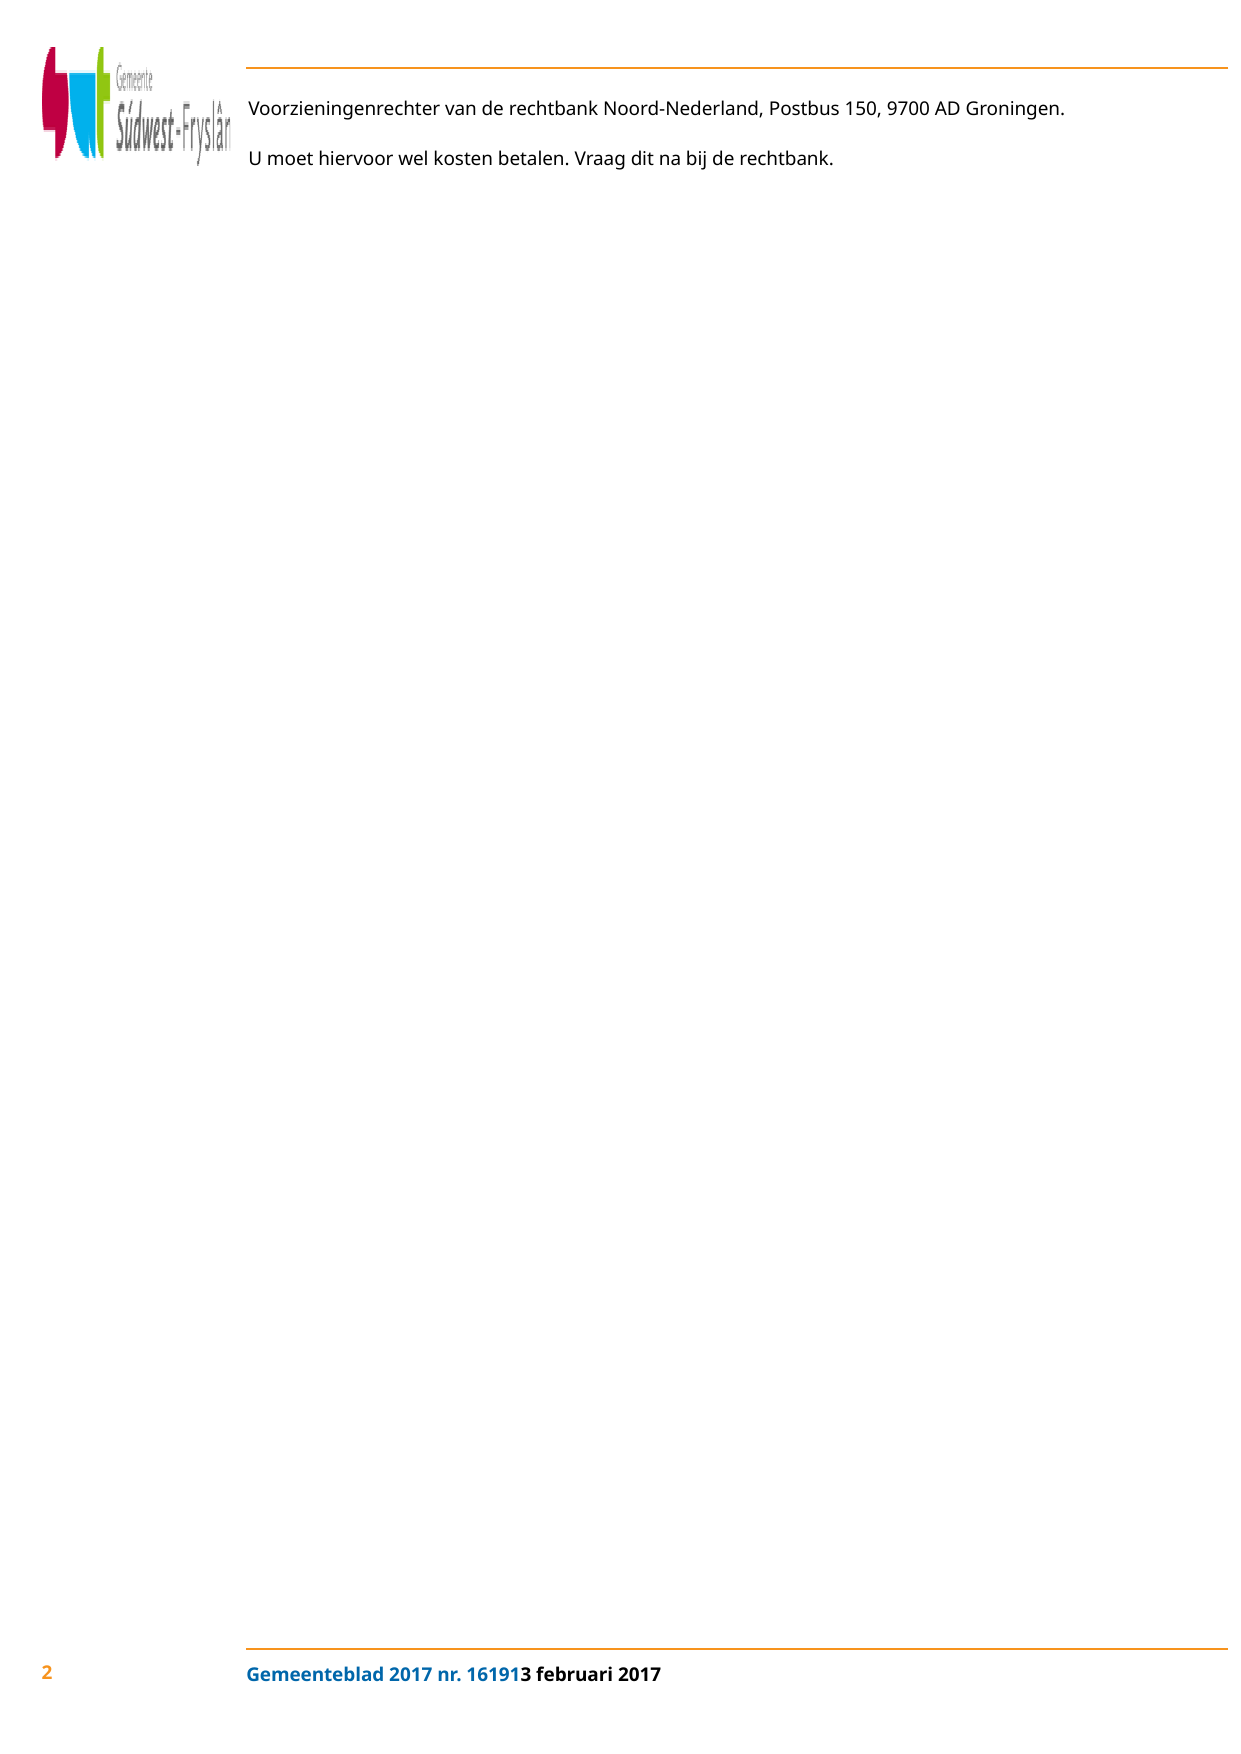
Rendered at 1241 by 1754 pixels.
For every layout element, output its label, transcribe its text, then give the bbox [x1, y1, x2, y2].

text Voorzieningenrechter van de rechtbank Noord-Nederland, Postbus 150, 9700 AD Groningen. [248, 95, 1152, 121]
text U moet hiervoor wel kosten betalen. Vraag dit na bij de rechtbank. [248, 145, 1152, 171]
picture [41, 47, 231, 172]
